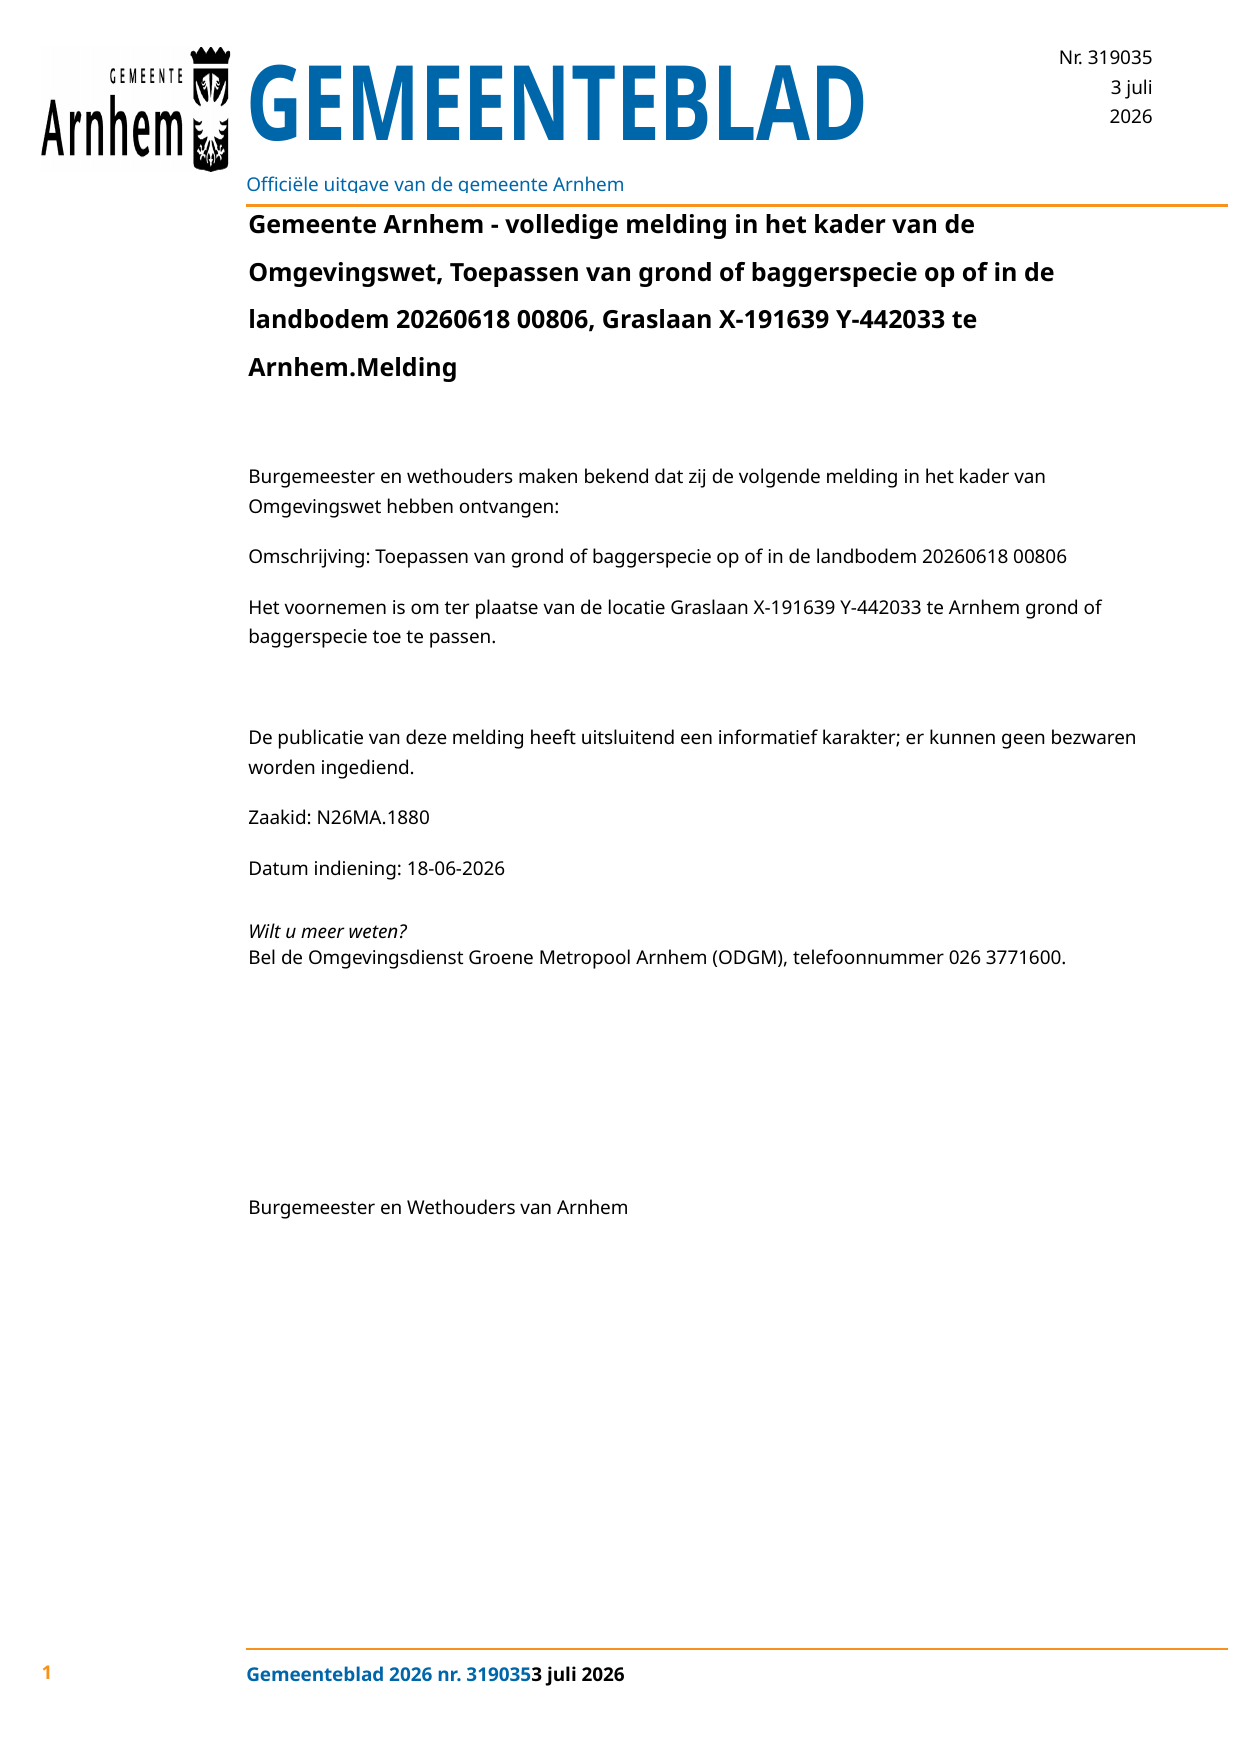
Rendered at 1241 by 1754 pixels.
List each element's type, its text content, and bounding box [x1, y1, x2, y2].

picture [41, 47, 231, 172]
text De publicatie van deze melding heeft uitsluitend een informatief karakter; er kunnen geen bezwaren worden ingediend. [248, 724, 1152, 780]
text Burgemeester en wethouders maken bekend dat zij de volgende melding in het kader van Omgevingswet hebben ontvangen: [248, 463, 1152, 519]
text Omschrijving: Toepassen van grond of baggerspecie op of in de landbodem 20260618 00806 [248, 543, 1152, 569]
text Wilt u meer weten? [248, 919, 1152, 944]
text Het voornemen is om ter plaatse van de locatie Graslaan X-191639 Y-442033 te Arnhem grond of baggerspecie toe te passen. [248, 594, 1152, 649]
text Zaakid: N26MA.1880 [248, 804, 1152, 830]
text Datum indiening: 18-06-2026 [248, 855, 1152, 881]
text Gemeente Arnhem - volledige melding in het kader van de Omgevingswet, Toepassen van grond of baggerspecie op of in de landbodem 20260618 00806, Graslaan X-191639 Y-442033 te Arnhem.Melding [248, 207, 1152, 384]
text Burgemeester en Wethouders van Arnhem [248, 1194, 1152, 1220]
text Bel de Omgevingsdienst Groene Metropool Arnhem (ODGM), telefoonnummer 026 3771600. [248, 944, 1152, 970]
